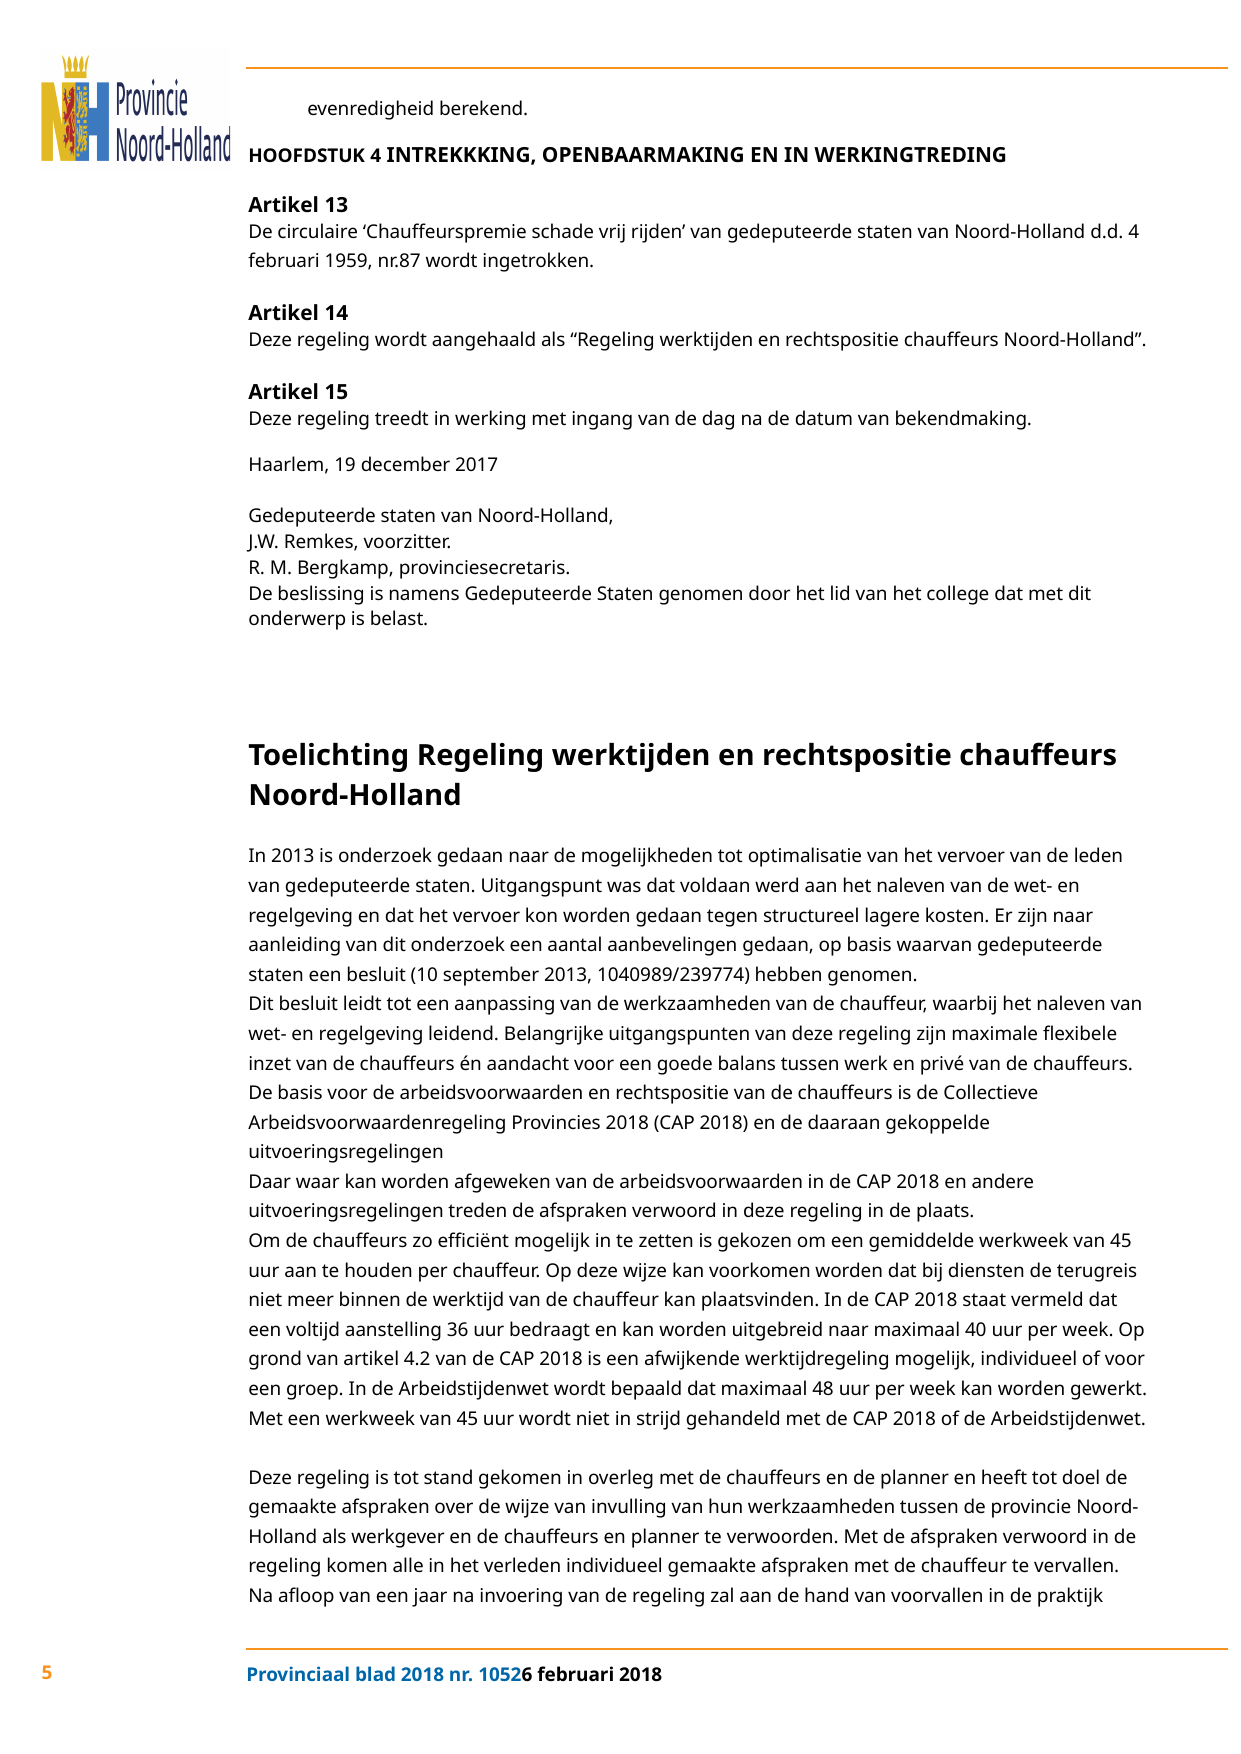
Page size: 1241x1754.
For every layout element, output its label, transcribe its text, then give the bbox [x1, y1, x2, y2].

text Artikel 14 [248, 298, 1152, 327]
text De beslissing is namens Gedeputeerde Staten genomen door het lid van het college dat met dit onderwerp is belast. [248, 580, 1152, 631]
text Haarlem, 19 december 2017 [248, 451, 1152, 477]
text Gedeputeerde staten van Noord-Holland, [248, 502, 1152, 528]
text Daar waar kan worden afgeweken van de arbeidsvoorwaarden in de CAP 2018 en andere uitvoeringsregelingen treden de afspraken verwoord in deze regeling in de plaats. [248, 1168, 1152, 1223]
text Toelichting Regeling werktijden en rechtspositie chauffeurs Noord-Holland [248, 734, 1152, 813]
text Dit besluit leidt tot een aanpassing van de werkzaamheden van de chauffeur, waarbij het naleven van wet- en regelgeving leidend. Belangrijke uitgangspunten van deze regeling zijn maximale flexibele inzet van de chauffeurs én aandacht voor een goede balans tussen werk en privé van de chauffeurs. [248, 991, 1152, 1075]
text Deze regeling wordt aangehaald als “Regeling werktijden en rechtspositie chauffeurs Noord-Holland”. [248, 327, 1152, 352]
picture [41, 47, 231, 172]
text HOOFDSTUK 4 INTREKKKING, OPENBAARMAKING EN IN WERKINGTREDING [248, 140, 1152, 169]
text Artikel 15 [248, 377, 1152, 405]
text De circulaire ‘Chauffeurspremie schade vrij rijden’ van gedeputeerde staten van Noord-Holland d.d. 4 februari 1959, nr.87 wordt ingetrokken. [248, 218, 1152, 273]
text Na afloop van een jaar na invoering van de regeling zal aan de hand van voorvallen in de praktijk [248, 1582, 1152, 1608]
text Deze regeling is tot stand gekomen in overleg met de chauffeurs en de planner en heeft tot doel de gemaakte afspraken over de wijze van invulling van hun werkzaamheden tussen de provincie Noord-Holland als werkgever en de chauffeurs en planner te verwoorden. Met de afspraken verwoord in de regeling komen alle in het verleden individueel gemaakte afspraken met de chauffeur te vervallen. [248, 1464, 1152, 1578]
text Om de chauffeurs zo efficiënt mogelijk in te zetten is gekozen om een gemiddelde werkweek van 45 uur aan te houden per chauffeur. Op deze wijze kan voorkomen worden dat bij diensten de terugreis niet meer binnen de werktijd van de chauffeur kan plaatsvinden. In de CAP 2018 staat vermeld dat een voltijd aanstelling 36 uur bedraagt en kan worden uitgebreid naar maximaal 40 uur per week. Op grond van artikel 4.2 van de CAP 2018 is een afwijkende werktijdregeling mogelijk, individueel of voor een groep. In de Arbeidstijdenwet wordt bepaald dat maximaal 48 uur per week kan worden gewerkt. Met een werkweek van 45 uur wordt niet in strijd gehandeld met de CAP 2018 of de Arbeidstijdenwet. [248, 1227, 1152, 1430]
text De basis voor de arbeidsvoorwaarden en rechtspositie van de chauffeurs is de Collectieve Arbeidsvoorwaardenregeling Provincies 2018 (CAP 2018) en de daaraan gekoppelde uitvoeringsregelingen [248, 1079, 1152, 1164]
text In 2013 is onderzoek gedaan naar de mogelijkheden tot optimalisatie van het vervoer van de leden van gedeputeerde staten. Uitgangspunt was dat voldaan werd aan het naleven van de wet- en regelgeving en dat het vervoer kon worden gedaan tegen structureel lagere kosten. Er zijn naar aanleiding van dit onderzoek een aantal aanbevelingen gedaan, op basis waarvan gedeputeerde staten een besluit (10 september 2013, 1040989/239774) hebben genomen. [248, 843, 1152, 987]
text Artikel 13 [248, 190, 1152, 218]
list evenredigheid berekend. [248, 95, 1152, 121]
text Deze regeling treedt in werking met ingang van de dag na de datum van bekendmaking. [248, 405, 1152, 431]
text J.W. Remkes, voorzitter. [248, 528, 1152, 554]
text R. M. Bergkamp, provinciesecretaris. [248, 554, 1152, 580]
